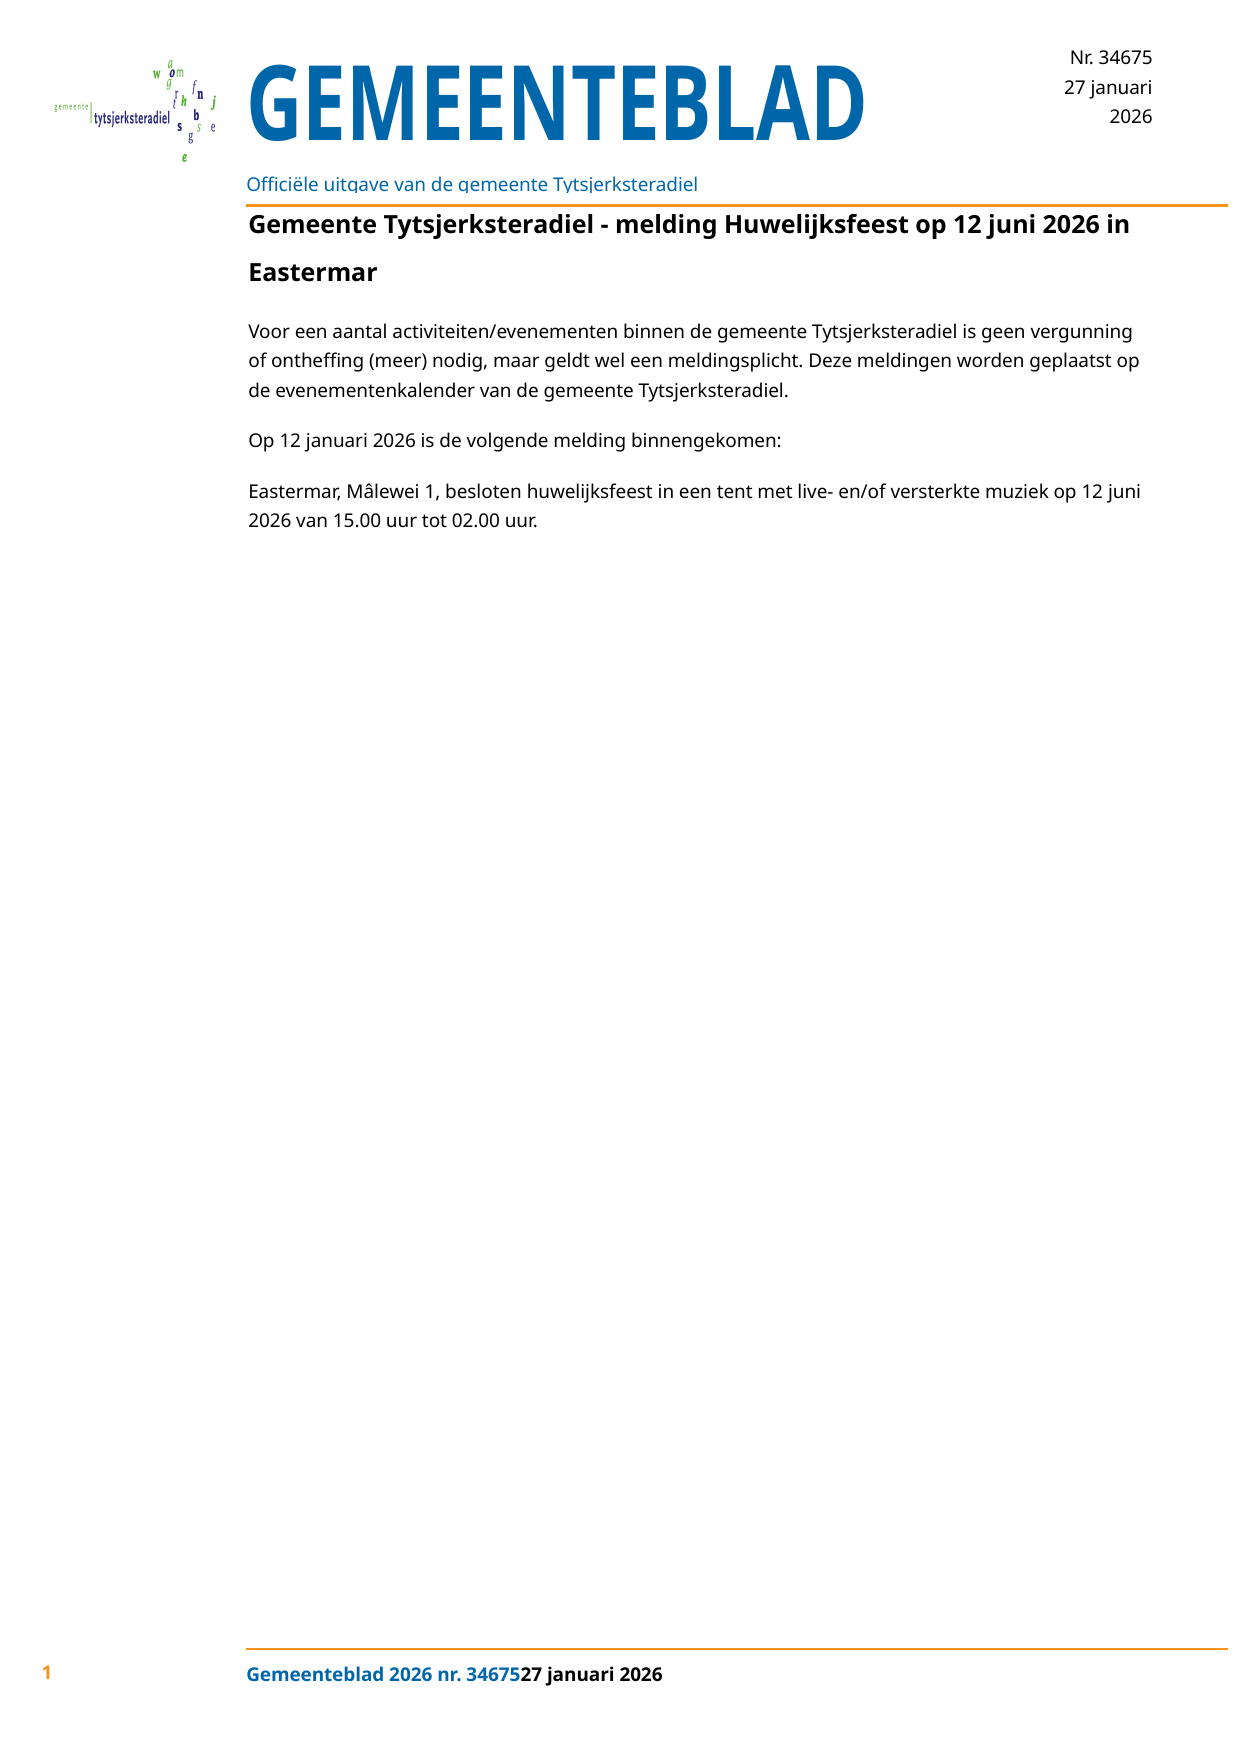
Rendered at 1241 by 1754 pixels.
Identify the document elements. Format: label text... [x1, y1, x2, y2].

picture [41, 47, 231, 172]
text Eastermar, Mâlewei 1, besloten huwelijksfeest in een tent met live- en/of versterkte muziek op 12 juni 2026 van 15.00 uur tot 02.00 uur. [248, 478, 1152, 533]
text Gemeente Tytsjerksteradiel - melding Huwelijksfeest op 12 juni 2026 in Eastermar [248, 207, 1152, 288]
text Op 12 januari 2026 is de volgende melding binnengekomen: [248, 427, 1152, 453]
text Voor een aantal activiteiten/evenementen binnen de gemeente Tytsjerksteradiel is geen vergunning of ontheffing (meer) nodig, maar geldt wel een meldingsplicht. Deze meldingen worden geplaatst op de evenementenkalender van de gemeente Tytsjerksteradiel. [248, 318, 1152, 403]
